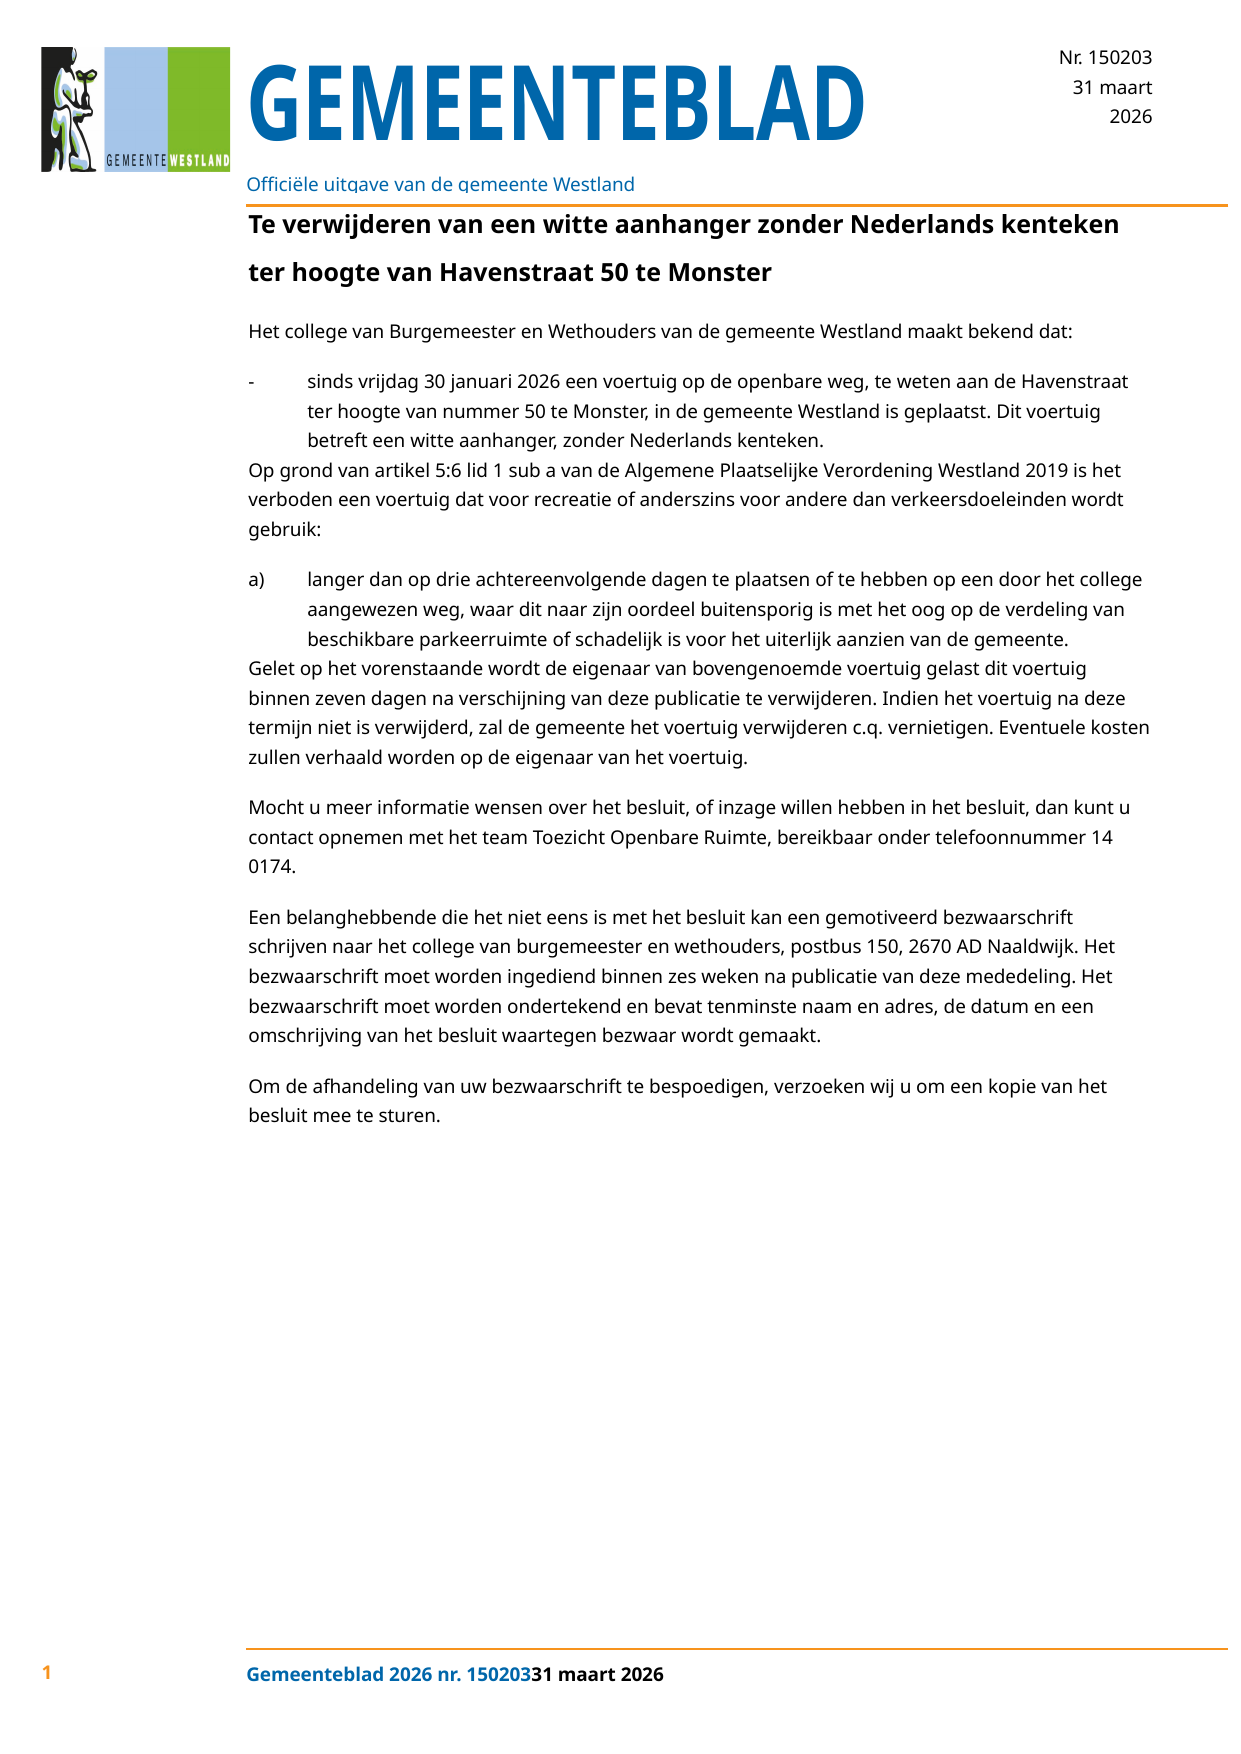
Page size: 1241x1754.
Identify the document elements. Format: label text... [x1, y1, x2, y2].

picture [41, 47, 231, 172]
text Het college van Burgemeester en Wethouders van de gemeente Westland maakt bekend dat: [248, 318, 1152, 344]
text Te verwijderen van een witte aanhanger zonder Nederlands kenteken ter hoogte van Havenstraat 50 te Monster [248, 207, 1152, 288]
text Mocht u meer informatie wensen over het besluit, of inzage willen hebben in het besluit, dan kunt u contact opnemen met het team Toezicht Openbare Ruimte, bereikbaar onder telefoonnummer 14 0174. [248, 794, 1152, 879]
text Om de afhandeling van uw bezwaarschrift te bespoedigen, verzoeken wij u om een kopie van het besluit mee te sturen. [248, 1073, 1152, 1128]
text Op grond van artikel 5:6 lid 1 sub a van de Algemene Plaatselijke Verordening Westland 2019 is het verboden een voertuig dat voor recreatie of anderszins voor andere dan verkeersdoeleinden wordt gebruik: [248, 457, 1152, 542]
text Een belanghebbende die het niet eens is met het besluit kan een gemotiveerd bezwaarschrift schrijven naar het college van burgemeester en wethouders, postbus 150, 2670 AD Naaldwijk. Het bezwaarschrift moet worden ingediend binnen zes weken na publicatie van deze mededeling. Het bezwaarschrift moet worden ondertekend en bevat tenminste naam en adres, de datum en een omschrijving van het besluit waartegen bezwaar wordt gemaakt. [248, 904, 1152, 1048]
list sinds vrijdag 30 januari 2026 een voertuig op de openbare weg, te weten aan de Havenstraat ter hoogte van nummer 50 te Monster, in de gemeente Westland is geplaatst. Dit voertuig betreft een witte aanhanger, zonder Nederlands kenteken. [248, 368, 1152, 453]
list langer dan op drie achtereenvolgende dagen te plaatsen of te hebben op een door het college aangewezen weg, waar dit naar zijn oordeel buitensporig is met het oog op de verdeling van beschikbare parkeerruimte of schadelijk is voor het uiterlijk aanzien van de gemeente. [248, 567, 1152, 652]
text Gelet op het vorenstaande wordt de eigenaar van bovengenoemde voertuig gelast dit voertuig binnen zeven dagen na verschijning van deze publicatie te verwijderen. Indien het voertuig na deze termijn niet is verwijderd, zal de gemeente het voertuig verwijderen c.q. vernietigen. Eventuele kosten zullen verhaald worden op de eigenaar van het voertuig. [248, 655, 1152, 770]
